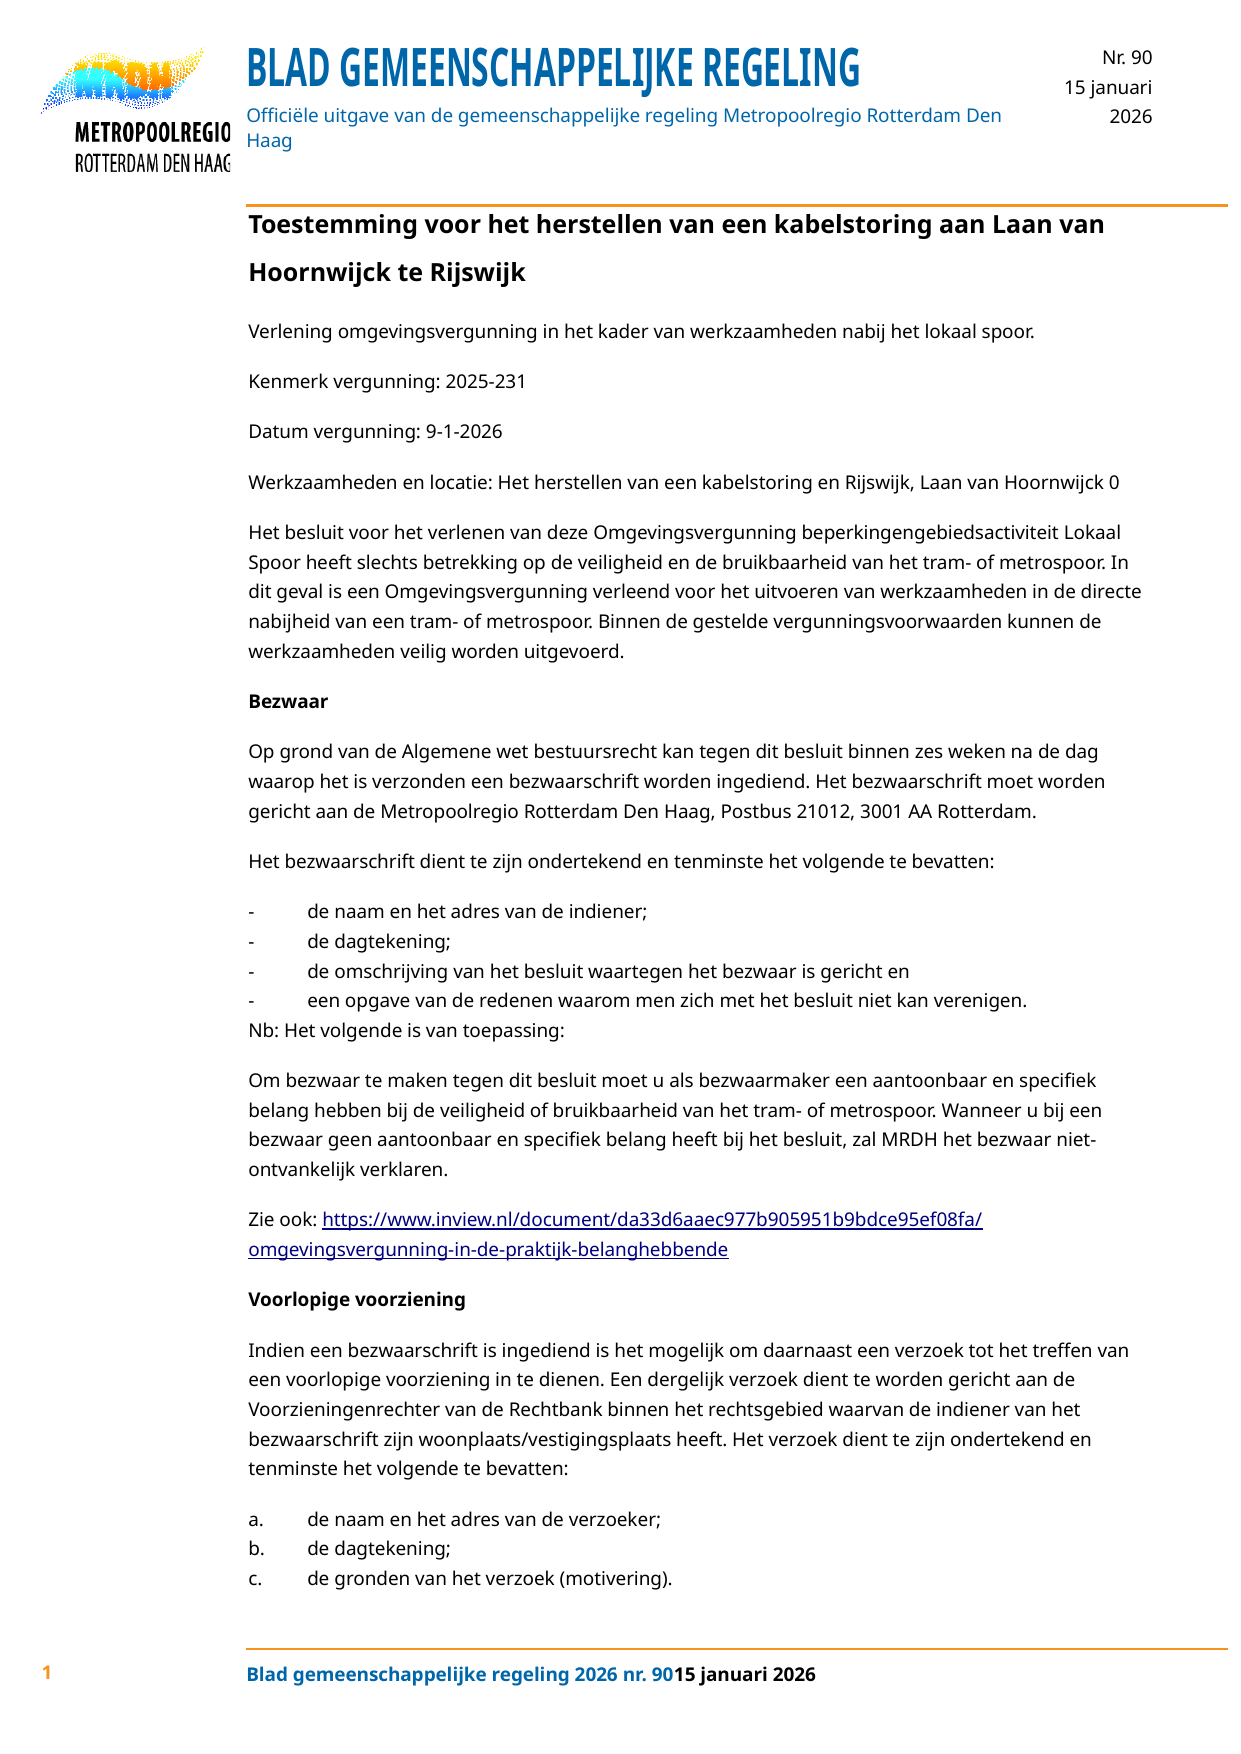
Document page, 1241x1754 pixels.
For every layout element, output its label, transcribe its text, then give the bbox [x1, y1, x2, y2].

text Verlening omgevingsvergunning in het kader van werkzaamheden nabij het lokaal spoor. [248, 318, 1152, 344]
text Het bezwaarschrift dient te zijn ondertekend en tenminste het volgende te bevatten: [248, 848, 1152, 874]
text Voorlopige voorziening [248, 1287, 1152, 1312]
text Op grond van de Algemene wet bestuursrecht kan tegen dit besluit binnen zes weken na de dag waarop het is verzonden een bezwaarschrift worden ingediend. Het bezwaarschrift moet worden gericht aan de Metropoolregio Rotterdam Den Haag, Postbus 21012, 3001 AA Rotterdam. [248, 739, 1152, 824]
picture [41, 47, 231, 172]
text Kenmerk vergunning: 2025-231 [248, 368, 1152, 394]
text Indien een bezwaarschrift is ingediend is het mogelijk om daarnaast een verzoek tot het treffen van een voorlopige voorziening in te dienen. Een dergelijk verzoek dient te worden gericht aan de Voorzieningenrechter van de Rechtbank binnen het rechtsgebied waarvan de indiener van het bezwaarschrift zijn woonplaats/vestigingsplaats heeft. Het verzoek dient te zijn ondertekend en tenminste het volgende te bevatten: [248, 1337, 1152, 1481]
list de naam en het adres van de verzoeker; [248, 1506, 1152, 1532]
text Zie ook: https://www.inview.nl/document/da33d6aaec977b905951b9bdce95ef08fa/omgevingsvergunning-in-de-praktijk-belanghebbende [248, 1207, 1152, 1262]
list de naam en het adres van de indiener; [248, 899, 1152, 924]
list de dagtekening; [248, 1535, 1152, 1561]
text Datum vergunning: 9-1-2026 [248, 419, 1152, 444]
list de gronden van het verzoek (motivering). [248, 1565, 1152, 1591]
text Het besluit voor het verlenen van deze Omgevingsvergunning beperkingengebiedsactiviteit Lokaal Spoor heeft slechts betrekking op de veiligheid en de bruikbaarheid van het tram- of metrospoor. In dit geval is een Omgevingsvergunning verleend voor het uitvoeren van werkzaamheden in de directe nabijheid van een tram- of metrospoor. Binnen de gestelde vergunningsvoorwaarden kunnen de werkzaamheden veilig worden uitgevoerd. [248, 519, 1152, 664]
text Toestemming voor het herstellen van een kabelstoring aan Laan van Hoornwijck te Rijswijk [248, 207, 1152, 288]
text Om bezwaar te maken tegen dit besluit moet u als bezwaarmaker een aantoonbaar en specifiek belang hebben bij de veiligheid of bruikbaarheid van het tram- of metrospoor. Wanneer u bij een bezwaar geen aantoonbaar en specifiek belang heeft bij het besluit, zal MRDH het bezwaar niet-ontvankelijk verklaren. [248, 1067, 1152, 1182]
list de dagtekening; [248, 928, 1152, 954]
text Nb: Het volgende is van toepassing: [248, 1017, 1152, 1043]
text Werkzaamheden en locatie: Het herstellen van een kabelstoring en Rijswijk, Laan van Hoornwijck 0 [248, 469, 1152, 495]
text Bezwaar [248, 688, 1152, 714]
list een opgave van de redenen waarom men zich met het besluit niet kan verenigen. [248, 987, 1152, 1013]
list de omschrijving van het besluit waartegen het bezwaar is gericht en [248, 958, 1152, 984]
